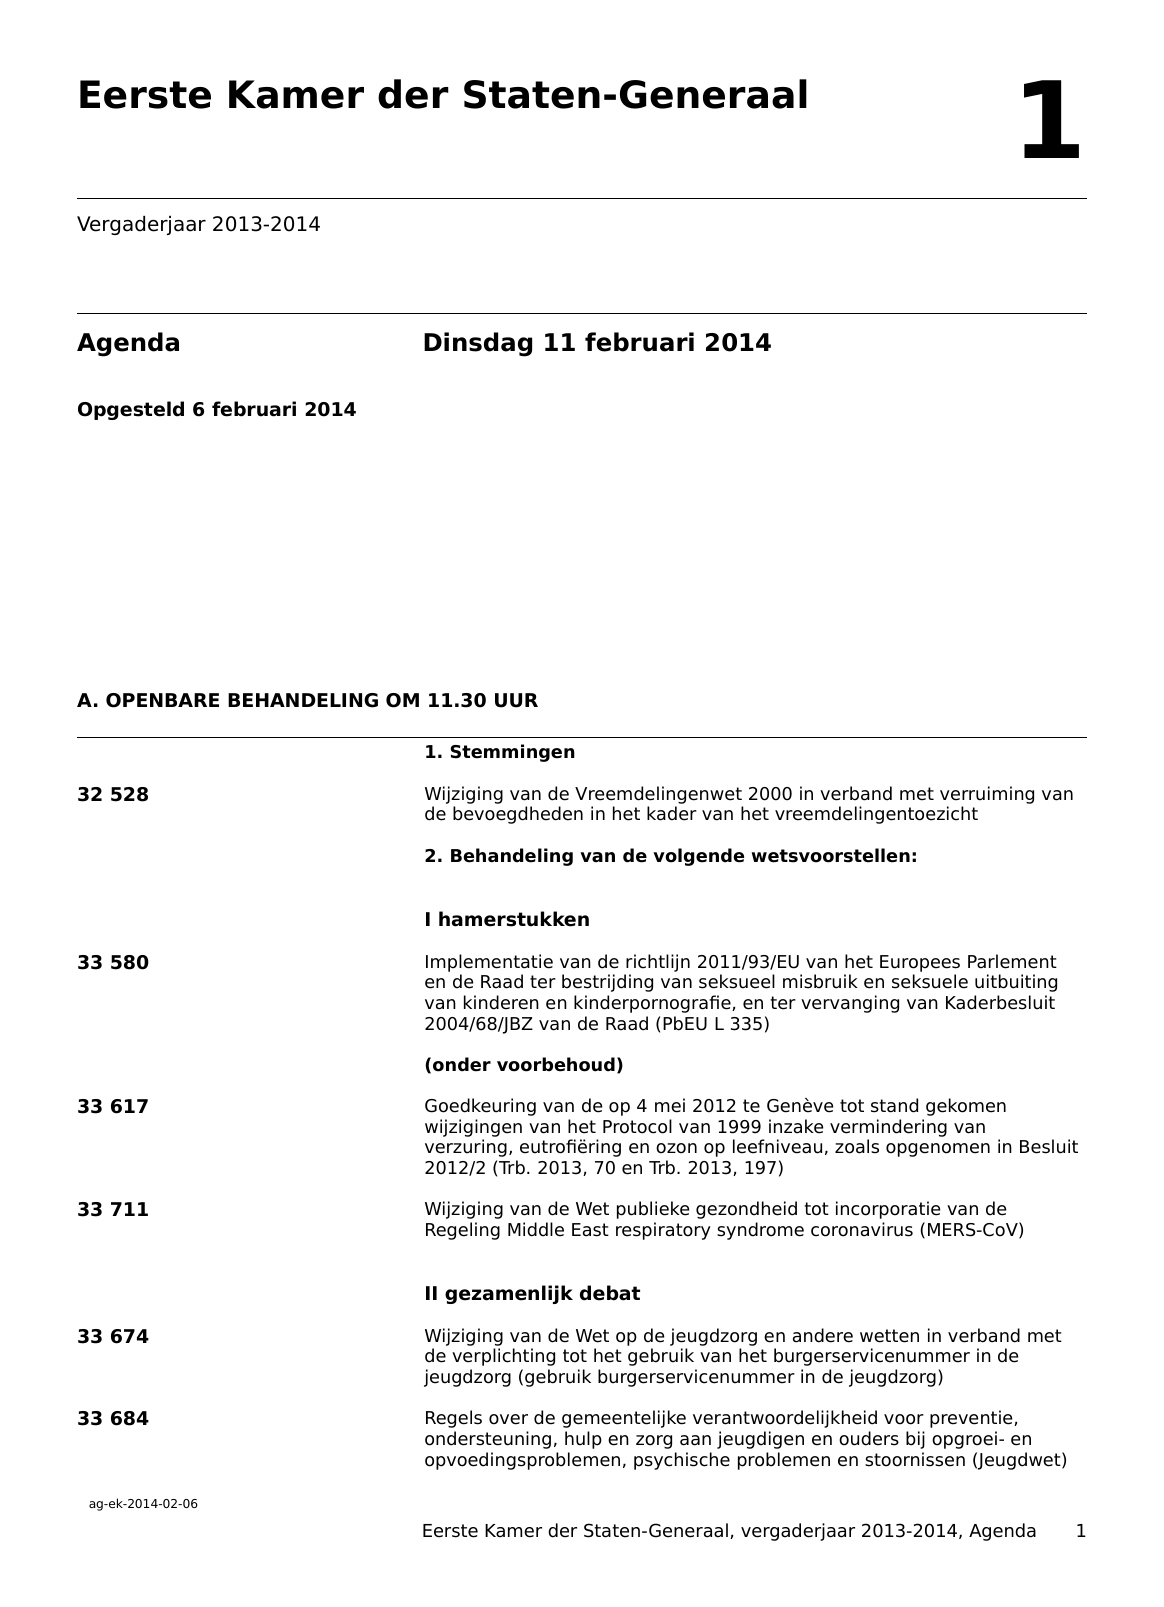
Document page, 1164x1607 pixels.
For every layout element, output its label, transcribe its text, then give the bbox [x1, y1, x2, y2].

table_cell [401, 1326, 418, 1388]
table_cell [77, 1034, 401, 1055]
table_cell [401, 887, 418, 931]
table_header 1 [886, 59, 1087, 198]
table_cell [77, 846, 401, 866]
table_cell 33 580 [77, 952, 401, 1034]
table_cell [418, 1240, 1087, 1261]
table_cell [418, 931, 1087, 952]
table_cell [401, 866, 418, 887]
table_cell 33 674 [77, 1326, 401, 1388]
table_cell [401, 1199, 418, 1240]
table_cell [401, 1096, 418, 1178]
table_cell [401, 846, 418, 866]
table_cell [418, 825, 1087, 846]
table_cell [418, 763, 1087, 784]
table_cell [401, 1034, 418, 1055]
table_cell 33 617 [77, 1096, 401, 1178]
table_header Eerste Kamer der Staten-Generaal [77, 59, 886, 198]
table_cell [418, 866, 1087, 887]
table_cell [77, 1055, 401, 1075]
table_cell [77, 1075, 401, 1096]
table_cell 33 684 [77, 1408, 401, 1470]
table_header 1. Stemmingen [418, 738, 1087, 763]
table_header [77, 738, 401, 763]
table_cell Implementatie van de richtlijn 2011/93/EU van het Europees Parlement en de Raad ter bestrijding van seksueel misbruik en seksuele uitbuiting van kinderen en kinderpornografie, en ter vervanging van Kaderbesluit 2004/68/JBZ van de Raad (PbEU L 335) [418, 952, 1087, 1034]
table_cell 32 528 [77, 784, 401, 825]
table_cell [418, 1179, 1087, 1199]
table_cell [401, 1075, 418, 1096]
table_cell [77, 763, 401, 784]
table_cell [401, 1305, 418, 1326]
table_cell [401, 931, 418, 952]
table_cell [418, 1075, 1087, 1096]
table_cell [77, 1388, 401, 1408]
table_cell [418, 1305, 1087, 1326]
table_cell Regels over de gemeentelijke verantwoordelijkheid voor preventie, ondersteuning, hulp en zorg aan jeugdigen en ouders bij opgroei- en opvoedingsproblemen, psychische problemen en stoornissen (Jeugdwet) [418, 1408, 1087, 1470]
table_cell [401, 1408, 418, 1470]
text Opgesteld 6 februari 2014 [77, 399, 1087, 421]
table_cell [401, 1179, 418, 1199]
table_cell Wijziging van de Wet publieke gezondheid tot incorporatie van de Regeling Middle East respiratory syndrome coronavirus (MERS-CoV) [418, 1199, 1087, 1240]
table_cell [401, 763, 418, 784]
table_cell [418, 1034, 1087, 1055]
table_cell 33 711 [77, 1199, 401, 1240]
table_cell [77, 1261, 401, 1305]
table_cell Agenda [77, 314, 422, 357]
table_cell [77, 1179, 401, 1199]
table_cell [401, 784, 418, 825]
table_cell Wijziging van de Wet op de jeugdzorg en andere wetten in verband met de verplichting tot het gebruik van het burgerservicenummer in de jeugdzorg (gebruik burgerservicenummer in de jeugdzorg) [418, 1326, 1087, 1388]
text ag-ek-2014-02-06 [88, 1497, 323, 1511]
table_cell (onder voorbehoud) [418, 1055, 1087, 1075]
table_cell [401, 1261, 418, 1305]
table_cell Vergaderjaar 2013-2014 [77, 199, 1087, 313]
table_cell [77, 931, 401, 952]
table_cell [401, 952, 418, 1034]
subtitle A. OPENBARE BEHANDELING OM 11.30 UUR [77, 690, 1087, 712]
table_cell Wijziging van de Vreemdelingenwet 2000 in verband met verruiming van de bevoegdheden in het kader van het vreemdelingentoezicht [418, 784, 1087, 825]
table_cell [77, 1305, 401, 1326]
table_cell [401, 825, 418, 846]
table_cell Goedkeuring van de op 4 mei 2012 te Genève tot stand gekomen wijzigingen van het Protocol van 1999 inzake vermindering van verzuring, eutrofiëring en ozon op leefniveau, zoals opgenomen in Besluit 2012/2 (Trb. 2013, 70 en Trb. 2013, 197) [418, 1096, 1087, 1178]
table_cell [77, 1240, 401, 1261]
table_cell [77, 825, 401, 846]
table_cell [77, 887, 401, 931]
table_cell [401, 1240, 418, 1261]
table_cell 2. Behandeling van de volgende wetsvoorstellen: [418, 846, 1087, 866]
table_cell [401, 1388, 418, 1408]
table_cell II gezamenlijk debat [418, 1261, 1087, 1305]
table_cell Dinsdag 11 februari 2014 [422, 314, 1087, 357]
table_cell [418, 1388, 1087, 1408]
table_cell [77, 866, 401, 887]
table_cell I hamerstukken [418, 887, 1087, 931]
table_header [401, 738, 418, 763]
table_cell [401, 1055, 418, 1075]
